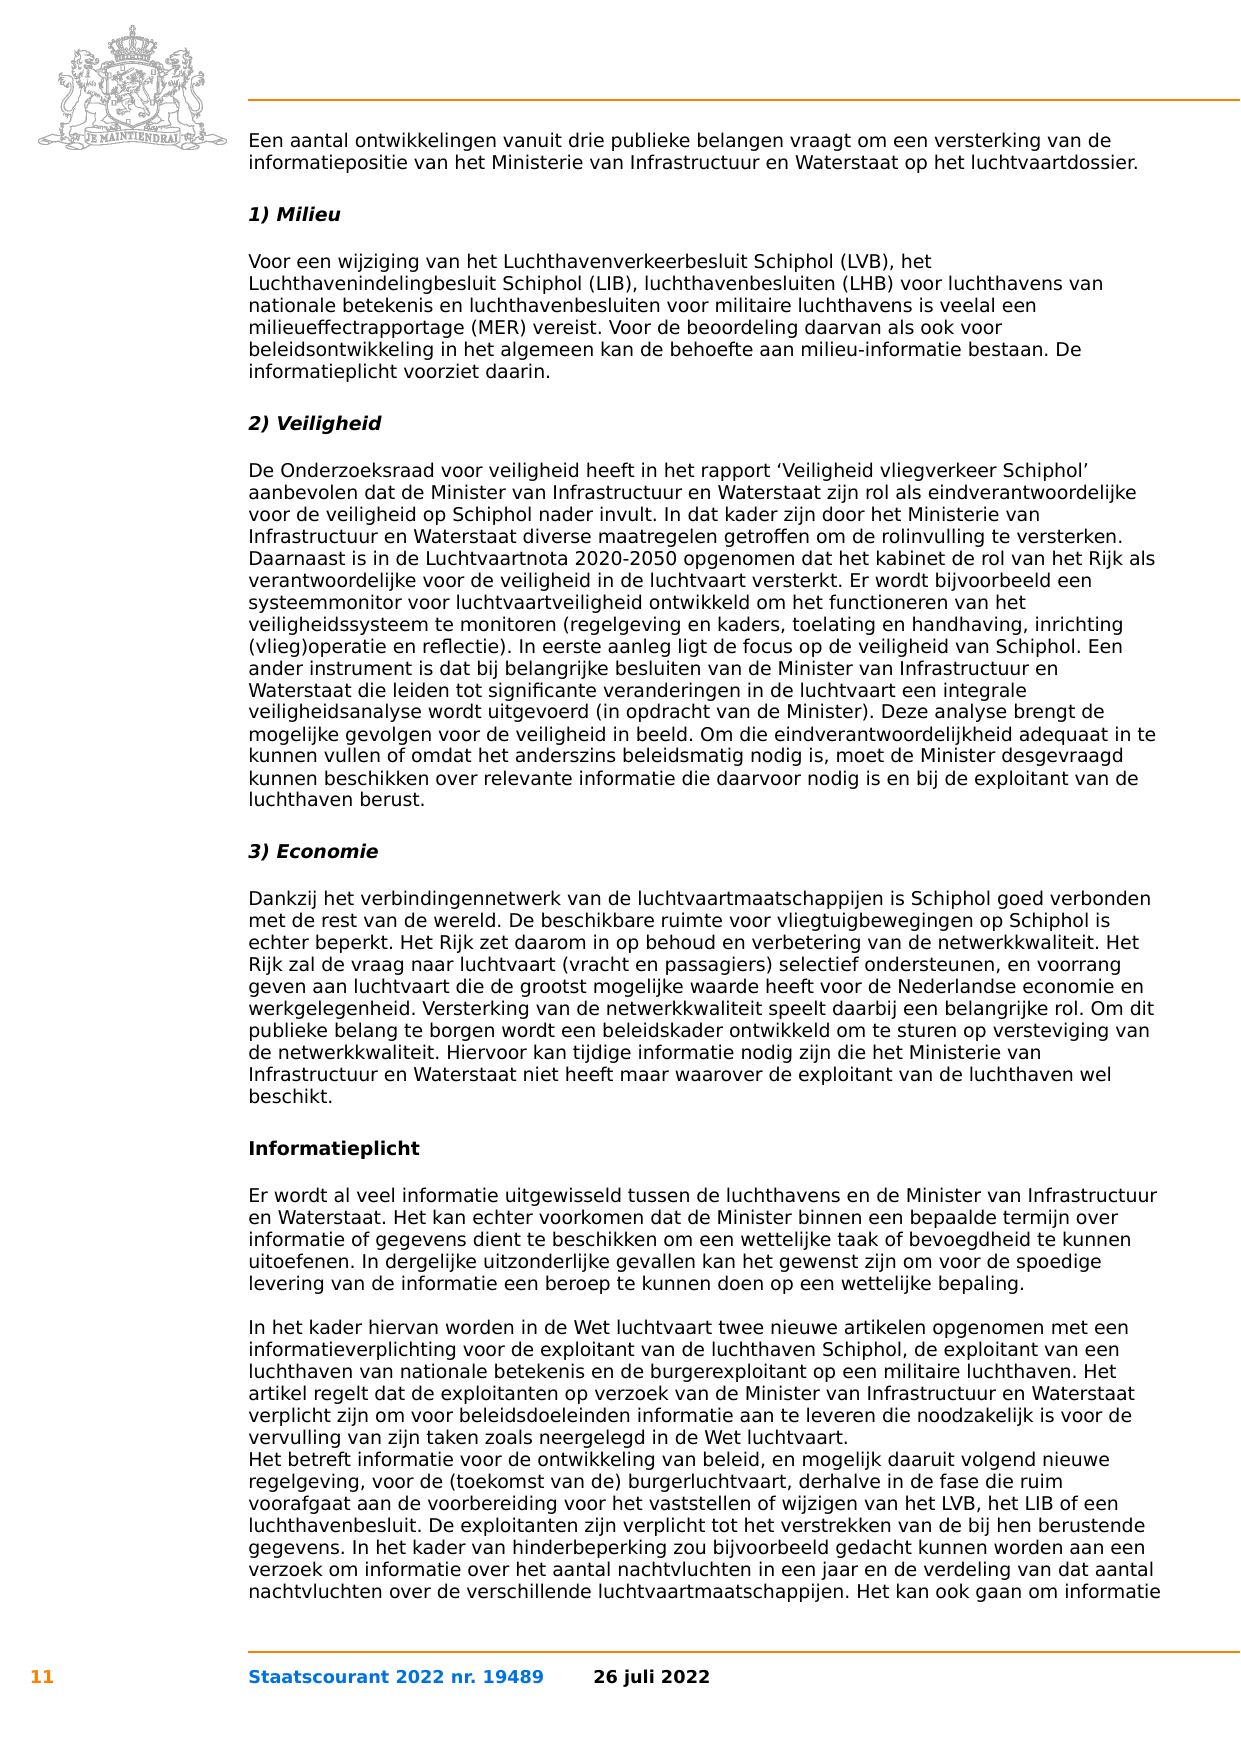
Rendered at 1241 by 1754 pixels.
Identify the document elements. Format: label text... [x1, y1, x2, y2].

text Voor een wijziging van het Luchthavenverkeerbesluit Schiphol (LVB), het Luchthavenindelingbesluit Schiphol (LIB), luchthavenbesluiten (LHB) voor luchthavens van nationale betekenis en luchthavenbesluiten voor militaire luchthavens is veelal een milieueffectrapportage (MER) vereist. Voor de beoordeling daarvan als ook voor beleidsontwikkeling in het algemeen kan de behoefte aan milieu-informatie bestaan. De informatieplicht voorziet daarin. [248, 251, 1163, 383]
subtitle Informatieplicht [248, 1138, 1163, 1160]
subtitle 3) Economie [248, 841, 1163, 863]
text Het betreft informatie voor de ontwikkeling van beleid, en mogelijk daaruit volgend nieuwe regelgeving, voor de (toekomst van de) burgerluchtvaart, derhalve in de fase die ruim voorafgaat aan de voorbereiding voor het vaststellen of wijzigen van het LVB, het LIB of een luchthavenbesluit. De exploitanten zijn verplicht tot het verstrekken van de bij hen berustende gegevens. In het kader van hinderbeperking zou bijvoorbeeld gedacht kunnen worden aan een verzoek om informatie over het aantal nachtvluchten in een jaar en de verdeling van dat aantal nachtvluchten over de verschillende luchtvaartmaatschappijen. Het kan ook gaan om informatie [248, 1449, 1163, 1603]
text Er wordt al veel informatie uitgewisseld tussen de luchthavens en de Minister van Infrastructuur en Waterstaat. Het kan echter voorkomen dat de Minister binnen een bepaalde termijn over informatie of gegevens dient te beschikken om een wettelijke taak of bevoegdheid te kunnen uitoefenen. In dergelijke uitzonderlijke gevallen kan het gewenst zijn om voor de spoedige levering van de informatie een beroep te kunnen doen op een wettelijke bepaling. [248, 1185, 1163, 1295]
text Dankzij het verbindingennetwerk van de luchtvaartmaatschappijen is Schiphol goed verbonden met de rest van de wereld. De beschikbare ruimte voor vliegtuigbewegingen op Schiphol is echter beperkt. Het Rijk zet daarom in op behoud en verbetering van de netwerkkwaliteit. Het Rijk zal de vraag naar luchtvaart (vracht en passagiers) selectief ondersteunen, en voorrang geven aan luchtvaart die de grootst mogelijke waarde heeft voor de Nederlandse economie en werkgelegenheid. Versterking van de netwerkkwaliteit speelt daarbij een belangrijke rol. Om dit publieke belang te borgen wordt een beleidskader ontwikkeld om te sturen op versteviging van de netwerkkwaliteit. Hiervoor kan tijdige informatie nodig zijn die het Ministerie van Infrastructuur en Waterstaat niet heeft maar waarover de exploitant van de luchthaven wel beschikt. [248, 888, 1163, 1108]
picture [38, 25, 227, 150]
subtitle 2) Veiligheid [248, 413, 1163, 435]
text In het kader hiervan worden in de Wet luchtvaart twee nieuwe artikelen opgenomen met een informatieverplichting voor de exploitant van de luchthaven Schiphol, de exploitant van een luchthaven van nationale betekenis en de burgerexploitant op een militaire luchthaven. Het artikel regelt dat de exploitanten op verzoek van de Minister van Infrastructuur en Waterstaat verplicht zijn om voor beleidsdoeleinden informatie aan te leveren die noodzakelijk is voor de vervulling van zijn taken zoals neergelegd in de Wet luchtvaart. [248, 1317, 1163, 1449]
text De Onderzoeksraad voor veiligheid heeft in het rapport ‘Veiligheid vliegverkeer Schiphol’ aanbevolen dat de Minister van Infrastructuur en Waterstaat zijn rol als eindverantwoordelijke voor de veiligheid op Schiphol nader invult. In dat kader zijn door het Ministerie van Infrastructuur en Waterstaat diverse maatregelen getroffen om de rolinvulling te versterken. Daarnaast is in de Luchtvaartnota 2020-2050 opgenomen dat het kabinet de rol van het Rijk als verantwoordelijke voor de veiligheid in de luchtvaart versterkt. Er wordt bijvoorbeeld een systeemmonitor voor luchtvaartveiligheid ontwikkeld om het functioneren van het veiligheidssysteem te monitoren (regelgeving en kaders, toelating en handhaving, inrichting (vlieg)operatie en reflectie). In eerste aanleg ligt de focus op de veiligheid van Schiphol. Een ander instrument is dat bij belangrijke besluiten van de Minister van Infrastructuur en Waterstaat die leiden tot significante veranderingen in de luchtvaart een integrale veiligheidsanalyse wordt uitgevoerd (in opdracht van de Minister). Deze analyse brengt de mogelijke gevolgen voor de veiligheid in beeld. Om die eindverantwoordelijkheid adequaat in te kunnen vullen of omdat het anderszins beleidsmatig nodig is, moet de Minister desgevraagd kunnen beschikken over relevante informatie die daarvoor nodig is en bij de exploitant van de luchthaven berust. [248, 460, 1163, 811]
text Een aantal ontwikkelingen vanuit drie publieke belangen vraagt om een versterking van de informatiepositie van het Ministerie van Infrastructuur en Waterstaat op het luchtvaartdossier. [248, 130, 1163, 174]
subtitle 1) Milieu [248, 204, 1163, 226]
